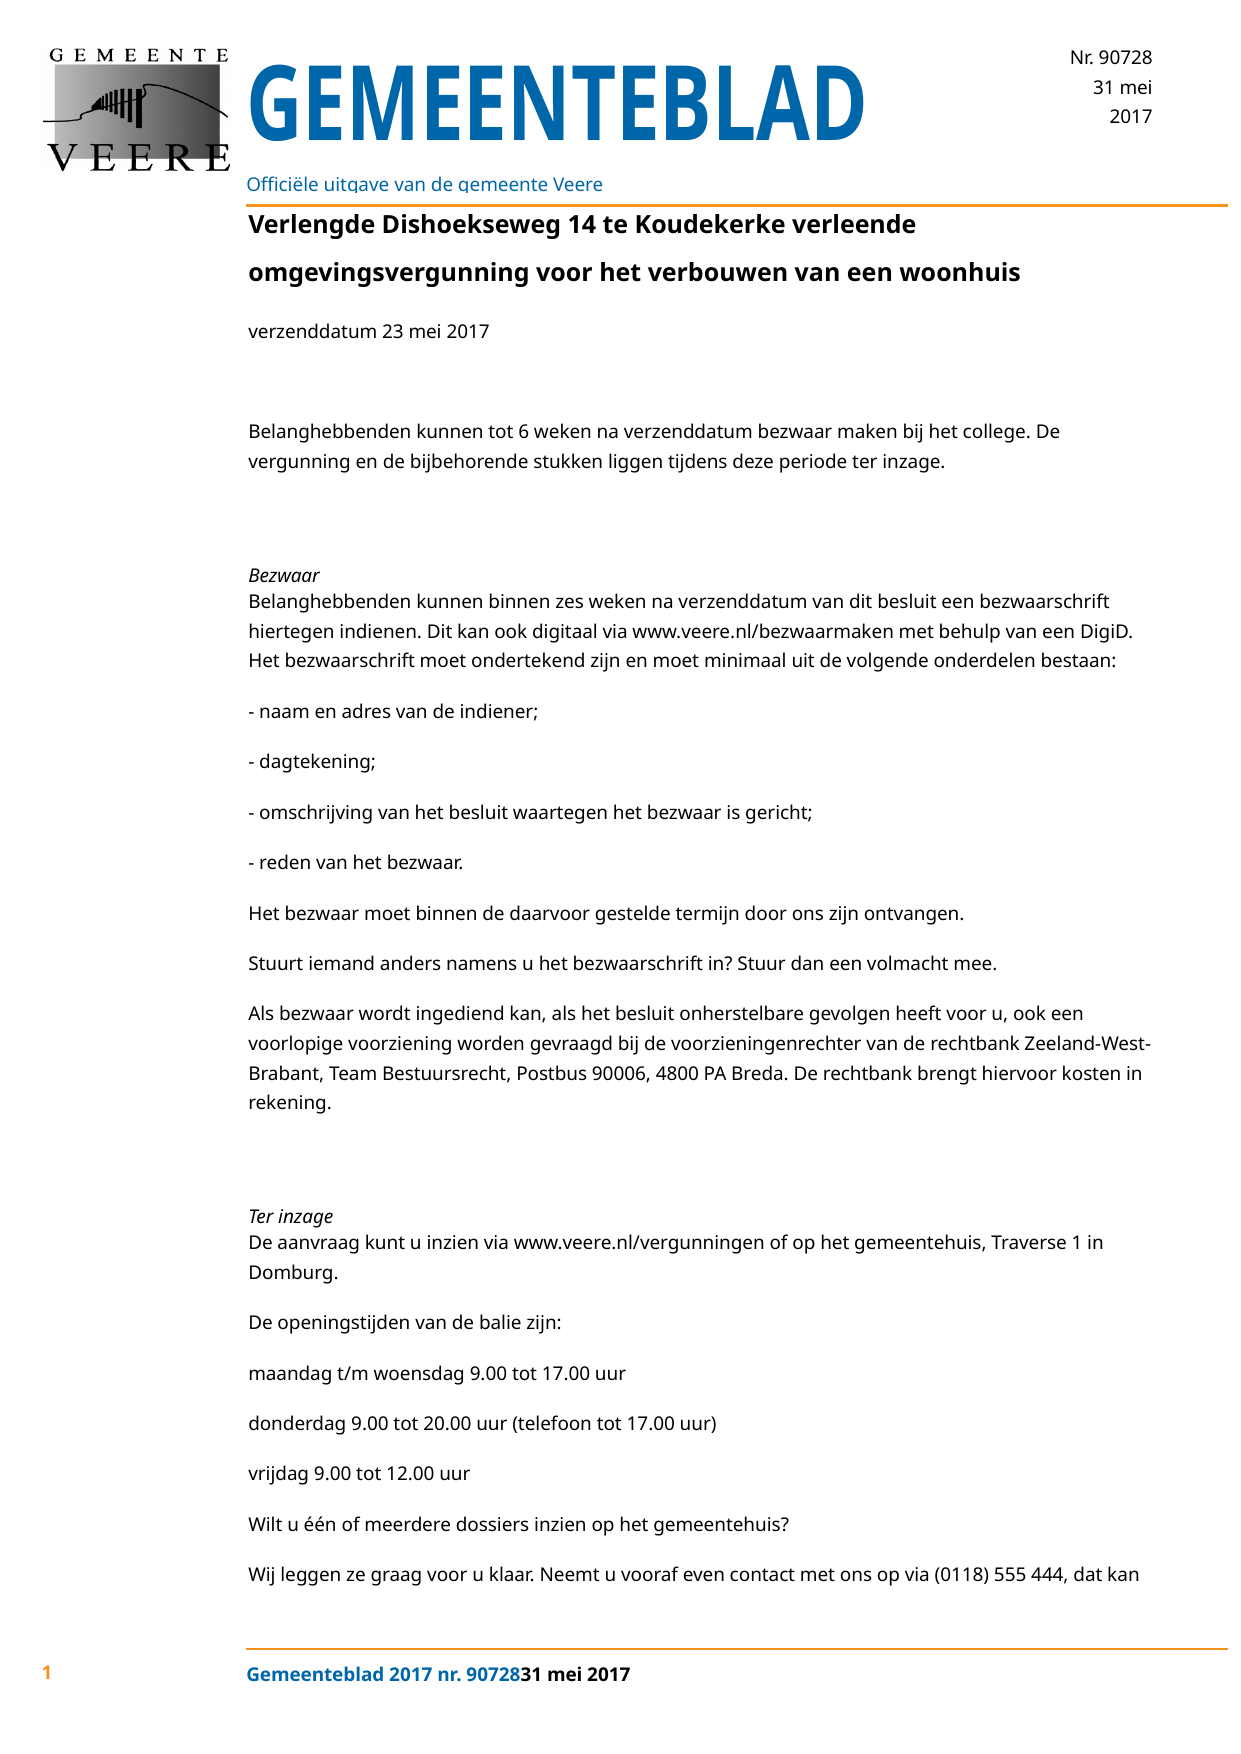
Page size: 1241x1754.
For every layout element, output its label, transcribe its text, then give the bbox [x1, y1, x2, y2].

text Belanghebbenden kunnen binnen zes weken na verzenddatum van dit besluit een bezwaarschrift hiertegen indienen. Dit kan ook digitaal via www.veere.nl/bezwaarmaken met behulp van een DigiD. Het bezwaarschrift moet ondertekend zijn en moet minimaal uit de volgende onderdelen bestaan: [248, 588, 1152, 673]
text Stuurt iemand anders namens u het bezwaarschrift in? Stuur dan een volmacht mee. [248, 950, 1152, 976]
text De aanvraag kunt u inzien via www.veere.nl/vergunningen of op het gemeentehuis, Traverse 1 in Domburg. [248, 1229, 1152, 1285]
text maandag t/m woensdag 9.00 tot 17.00 uur [248, 1360, 1152, 1386]
text - dagtekening; [248, 748, 1152, 774]
text Wilt u één of meerdere dossiers inzien op het gemeentehuis? [248, 1511, 1152, 1537]
text - omschrijving van het besluit waartegen het bezwaar is gericht; [248, 799, 1152, 824]
text - naam en adres van de indiener; [248, 698, 1152, 724]
text Bezwaar [248, 563, 1152, 588]
text vrijdag 9.00 tot 12.00 uur [248, 1461, 1152, 1486]
text donderdag 9.00 tot 20.00 uur (telefoon tot 17.00 uur) [248, 1410, 1152, 1436]
text - reden van het bezwaar. [248, 849, 1152, 875]
picture [41, 47, 231, 172]
text verzenddatum 23 mei 2017 [248, 318, 1152, 344]
text Wij leggen ze graag voor u klaar. Neemt u vooraf even contact met ons op via (0118) 555 444, dat kan [248, 1561, 1152, 1587]
text Belanghebbenden kunnen tot 6 weken na verzenddatum bezwaar maken bij het college. De vergunning en de bijbehorende stukken liggen tijdens deze periode ter inzage. [248, 419, 1152, 474]
text Het bezwaar moet binnen de daarvoor gestelde termijn door ons zijn ontvangen. [248, 900, 1152, 925]
text De openingstijden van de balie zijn: [248, 1309, 1152, 1335]
text Ter inzage [248, 1204, 1152, 1229]
text Verlengde Dishoekseweg 14 te Koudekerke verleende omgevingsvergunning voor het verbouwen van een woonhuis [248, 207, 1152, 288]
text Als bezwaar wordt ingediend kan, als het besluit onherstelbare gevolgen heeft voor u, ook een voorlopige voorziening worden gevraagd bij de voorzieningenrechter van de rechtbank Zeeland-West-Brabant, Team Bestuursrecht, Postbus 90006, 4800 PA Breda. De rechtbank brengt hiervoor kosten in rekening. [248, 1001, 1152, 1115]
